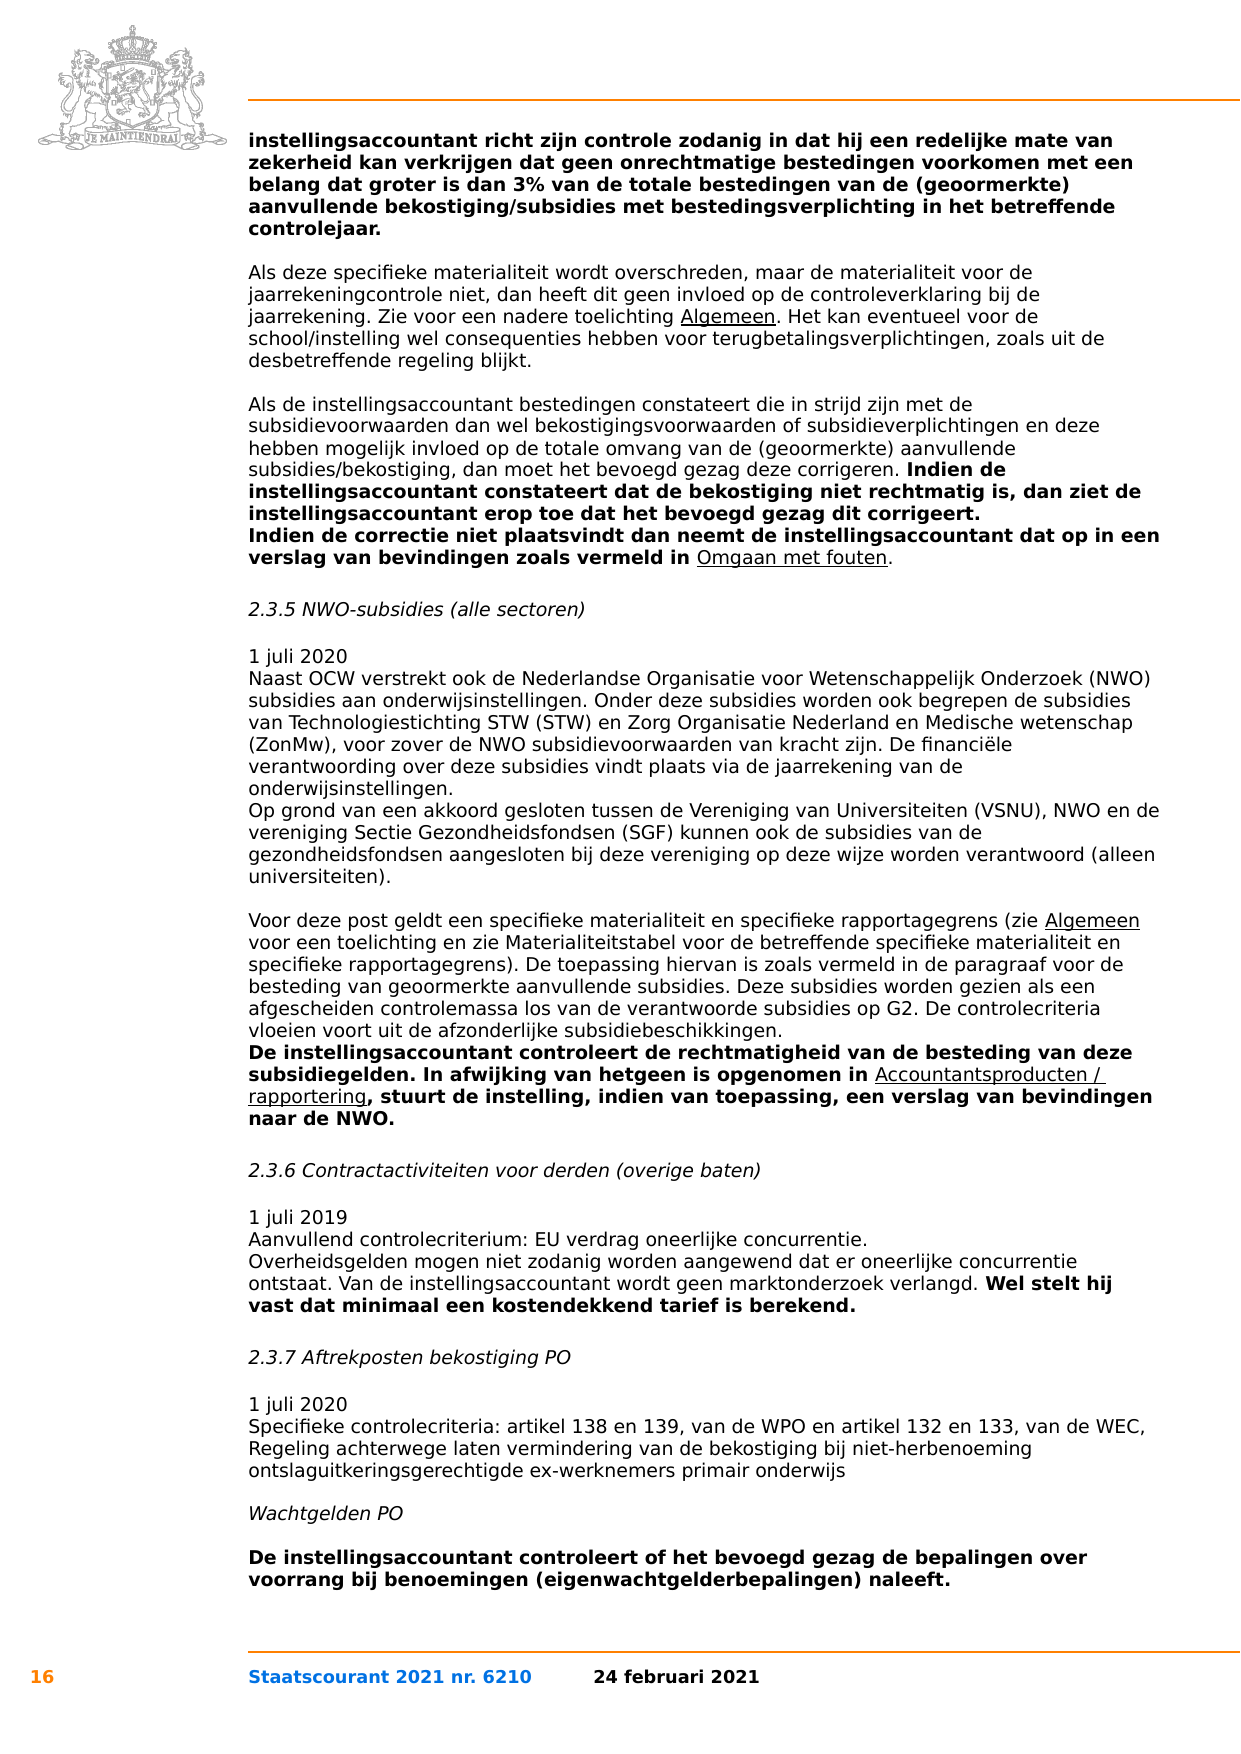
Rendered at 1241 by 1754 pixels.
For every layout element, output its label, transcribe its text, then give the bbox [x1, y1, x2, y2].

text Op grond van een akkoord gesloten tussen de Vereniging van Universiteiten (VSNU), NWO en de vereniging Sectie Gezondheidsfondsen (SGF) kunnen ook de subsidies van de gezondheidsfondsen aangesloten bij deze vereniging op deze wijze worden verantwoord (alleen universiteiten). [248, 800, 1163, 888]
text Naast OCW verstrekt ook de Nederlandse Organisatie voor Wetenschappelijk Onderzoek (NWO) subsidies aan onderwijsinstellingen. Onder deze subsidies worden ook begrepen de subsidies van Technologiestichting STW (STW) en Zorg Organisatie Nederland en Medische wetenschap (ZonMw), voor zover de NWO subsidievoorwaarden van kracht zijn. De financiële verantwoording over deze subsidies vindt plaats via de jaarrekening van de onderwijsinstellingen. [248, 668, 1163, 800]
picture [38, 25, 227, 150]
text De instellingsaccountant controleert of het bevoegd gezag de bepalingen over voorrang bij benoemingen (eigenwachtgelderbepalingen) naleeft. [248, 1547, 1163, 1591]
subtitle 2.3.6 Contractactiviteiten voor derden (overige baten) [248, 1160, 1163, 1182]
text Als de instellingsaccountant bestedingen constateert die in strijd zijn met de subsidievoorwaarden dan wel bekostigingsvoorwaarden of subsidieverplichtingen en deze hebben mogelijk invloed op de totale omvang van de (geoormerkte) aanvullende subsidies/bekostiging, dan moet het bevoegd gezag deze corrigeren. Indien de instellingsaccountant constateert dat de bekostiging niet rechtmatig is, dan ziet de instellingsaccountant erop toe dat het bevoegd gezag dit corrigeert. [248, 393, 1163, 525]
subtitle Wachtgelden PO [248, 1503, 1163, 1525]
text instellingsaccountant richt zijn controle zodanig in dat hij een redelijke mate van zekerheid kan verkrijgen dat geen onrechtmatige bestedingen voorkomen met een belang dat groter is dan 3% van de totale bestedingen van de (geoormerkte) aanvullende bekostiging/subsidies met bestedingsverplichting in het betreffende controlejaar. [248, 130, 1163, 240]
text 1 juli 2020 [248, 646, 1163, 668]
text Voor deze post geldt een specifieke materialiteit en specifieke rapportagegrens (zie Algemeen voor een toelichting en zie Materialiteitstabel voor de betreffende specifieke materialiteit en specifieke rapportagegrens). De toepassing hiervan is zoals vermeld in de paragraaf voor de besteding van geoormerkte aanvullende subsidies. Deze subsidies worden gezien als een afgescheiden controlemassa los van de verantwoorde subsidies op G2. De controlecriteria vloeien voort uit de afzonderlijke subsidiebeschikkingen. [248, 910, 1163, 1042]
text Overheidsgelden mogen niet zodanig worden aangewend dat er oneerlijke concurrentie ontstaat. Van de instellingsaccountant wordt geen marktonderzoek verlangd. Wel stelt hij vast dat minimaal een kostendekkend tarief is berekend. [248, 1251, 1163, 1317]
text De instellingsaccountant controleert de rechtmatigheid van de besteding van deze subsidiegelden. In afwijking van hetgeen is opgenomen in Accountantsproducten / rapportering, stuurt de instelling, indien van toepassing, een verslag van bevindingen naar de NWO. [248, 1042, 1163, 1130]
text Als deze specifieke materialiteit wordt overschreden, maar de materialiteit voor de jaarrekeningcontrole niet, dan heeft dit geen invloed op de controleverklaring bij de jaarrekening. Zie voor een nadere toelichting Algemeen. Het kan eventueel voor de school/instelling wel consequenties hebben voor terugbetalingsverplichtingen, zoals uit de desbetreffende regeling blijkt. [248, 262, 1163, 372]
text 1 juli 2020 [248, 1393, 1163, 1416]
text 1 juli 2019 [248, 1207, 1163, 1229]
text Aanvullend controlecriterium: EU verdrag oneerlijke concurrentie. [248, 1229, 1163, 1251]
text Indien de correctie niet plaatsvindt dan neemt de instellingsaccountant dat op in een verslag van bevindingen zoals vermeld in Omgaan met fouten. [248, 525, 1163, 569]
subtitle 2.3.5 NWO-subsidies (alle sectoren) [248, 599, 1163, 621]
text Specifieke controlecriteria: artikel 138 en 139, van de WPO en artikel 132 en 133, van de WEC, Regeling achterwege laten vermindering van de bekostiging bij niet-herbenoeming ontslaguitkeringsgerechtigde ex-werknemers primair onderwijs [248, 1416, 1163, 1481]
subtitle 2.3.7 Aftrekposten bekostiging PO [248, 1347, 1163, 1368]
